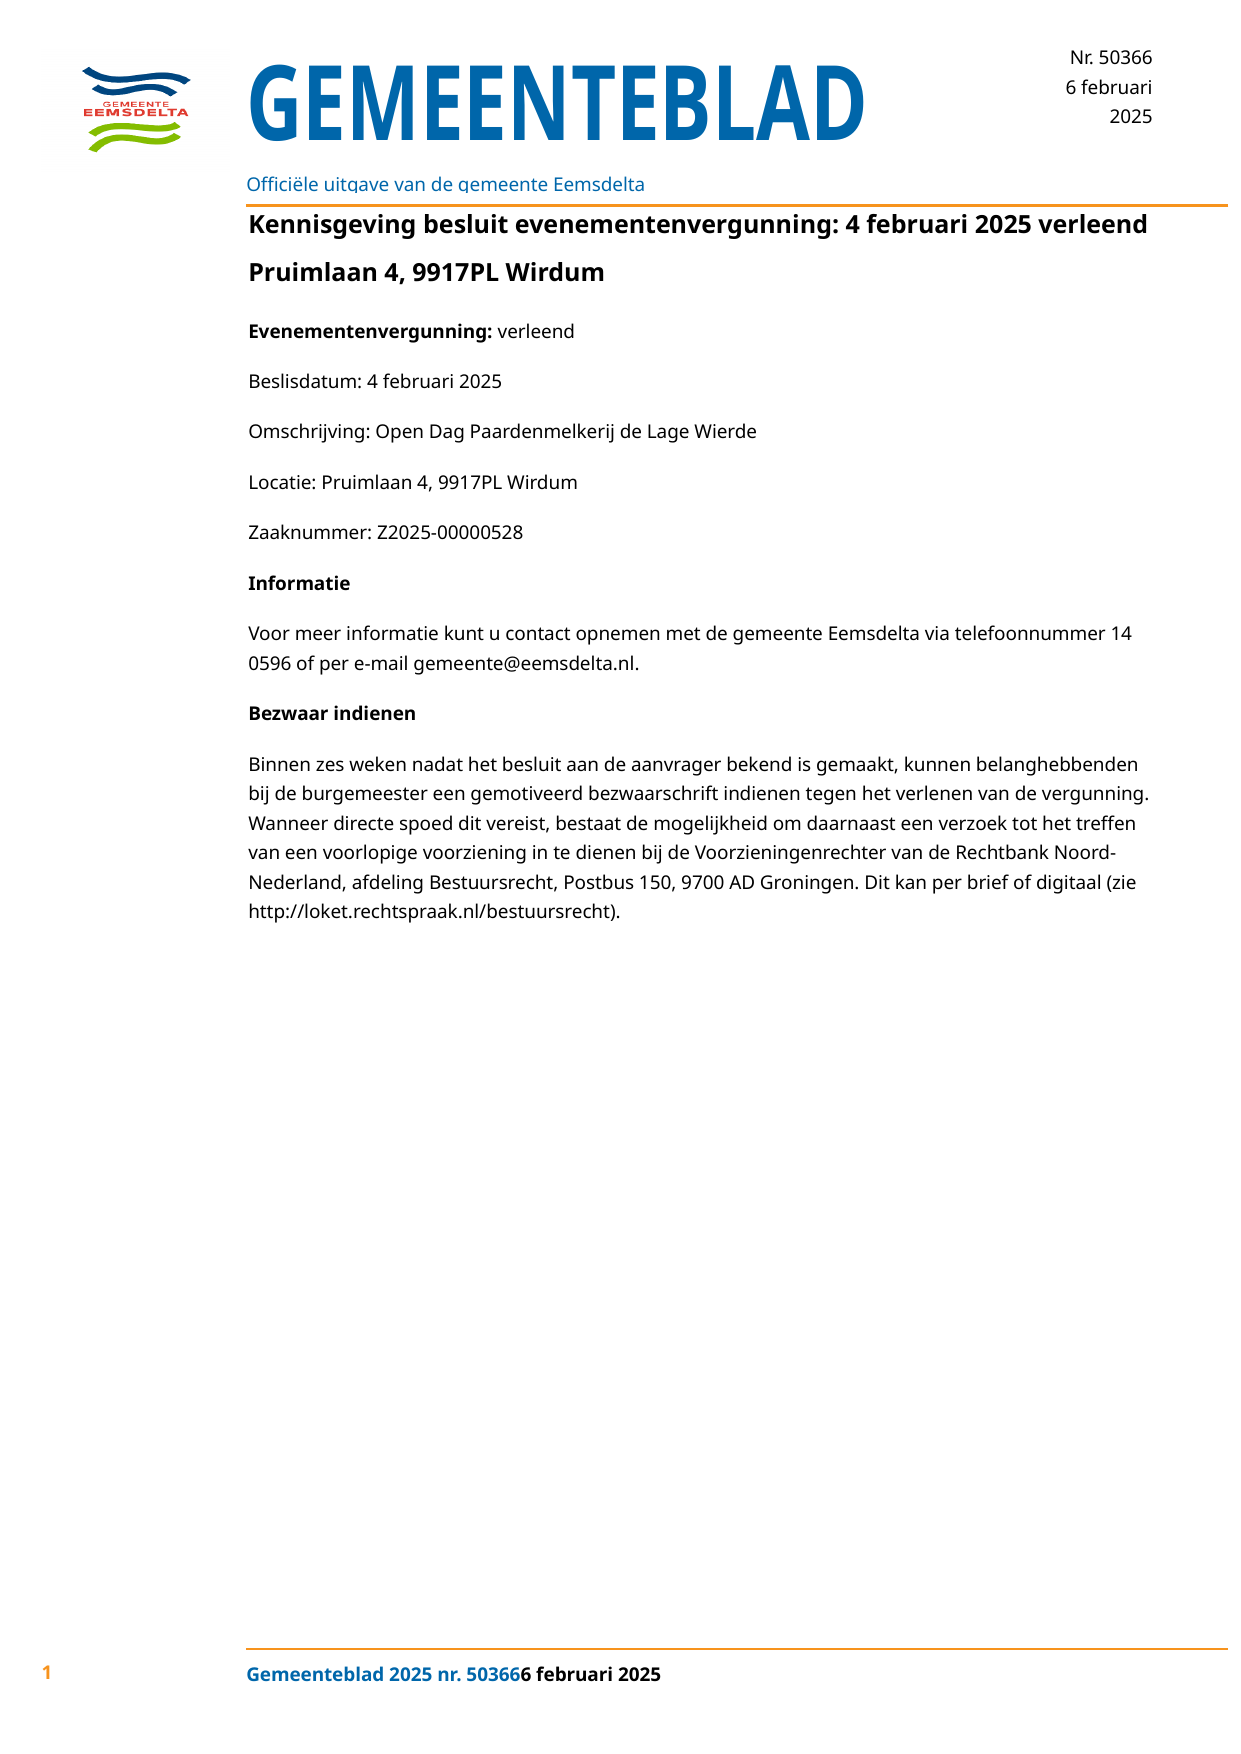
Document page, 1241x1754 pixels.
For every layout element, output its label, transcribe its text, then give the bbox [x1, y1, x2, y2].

text Zaaknummer: Z2025-00000528 [248, 519, 1152, 545]
picture [41, 47, 231, 172]
text Beslisdatum: 4 februari 2025 [248, 368, 1152, 394]
text Locatie: Pruimlaan 4, 9917PL Wirdum [248, 469, 1152, 495]
text Omschrijving: Open Dag Paardenmelkerij de Lage Wierde [248, 419, 1152, 444]
text Voor meer informatie kunt u contact opnemen met de gemeente Eemsdelta via telefoonnummer 14 0596 of per e-mail gemeente@eemsdelta.nl. [248, 620, 1152, 676]
text Kennisgeving besluit evenementenvergunning: 4 februari 2025 verleend Pruimlaan 4, 9917PL Wirdum [248, 207, 1152, 288]
text Evenementenvergunning: verleend [248, 318, 1152, 344]
text Informatie [248, 570, 1152, 596]
text Bezwaar indienen [248, 700, 1152, 726]
text Binnen zes weken nadat het besluit aan de aanvrager bekend is gemaakt, kunnen belanghebbenden bij de burgemeester een gemotiveerd bezwaarschrift indienen tegen het verlenen van de vergunning. Wanneer directe spoed dit vereist, bestaat de mogelijkheid om daarnaast een verzoek tot het treffen van een voorlopige voorziening in te dienen bij de Voorzieningenrechter van de Rechtbank Noord-Nederland, afdeling Bestuursrecht, Postbus 150, 9700 AD Groningen. Dit kan per brief of digitaal (zie http://loket.rechtspraak.nl/bestuursrecht). [248, 751, 1152, 924]
